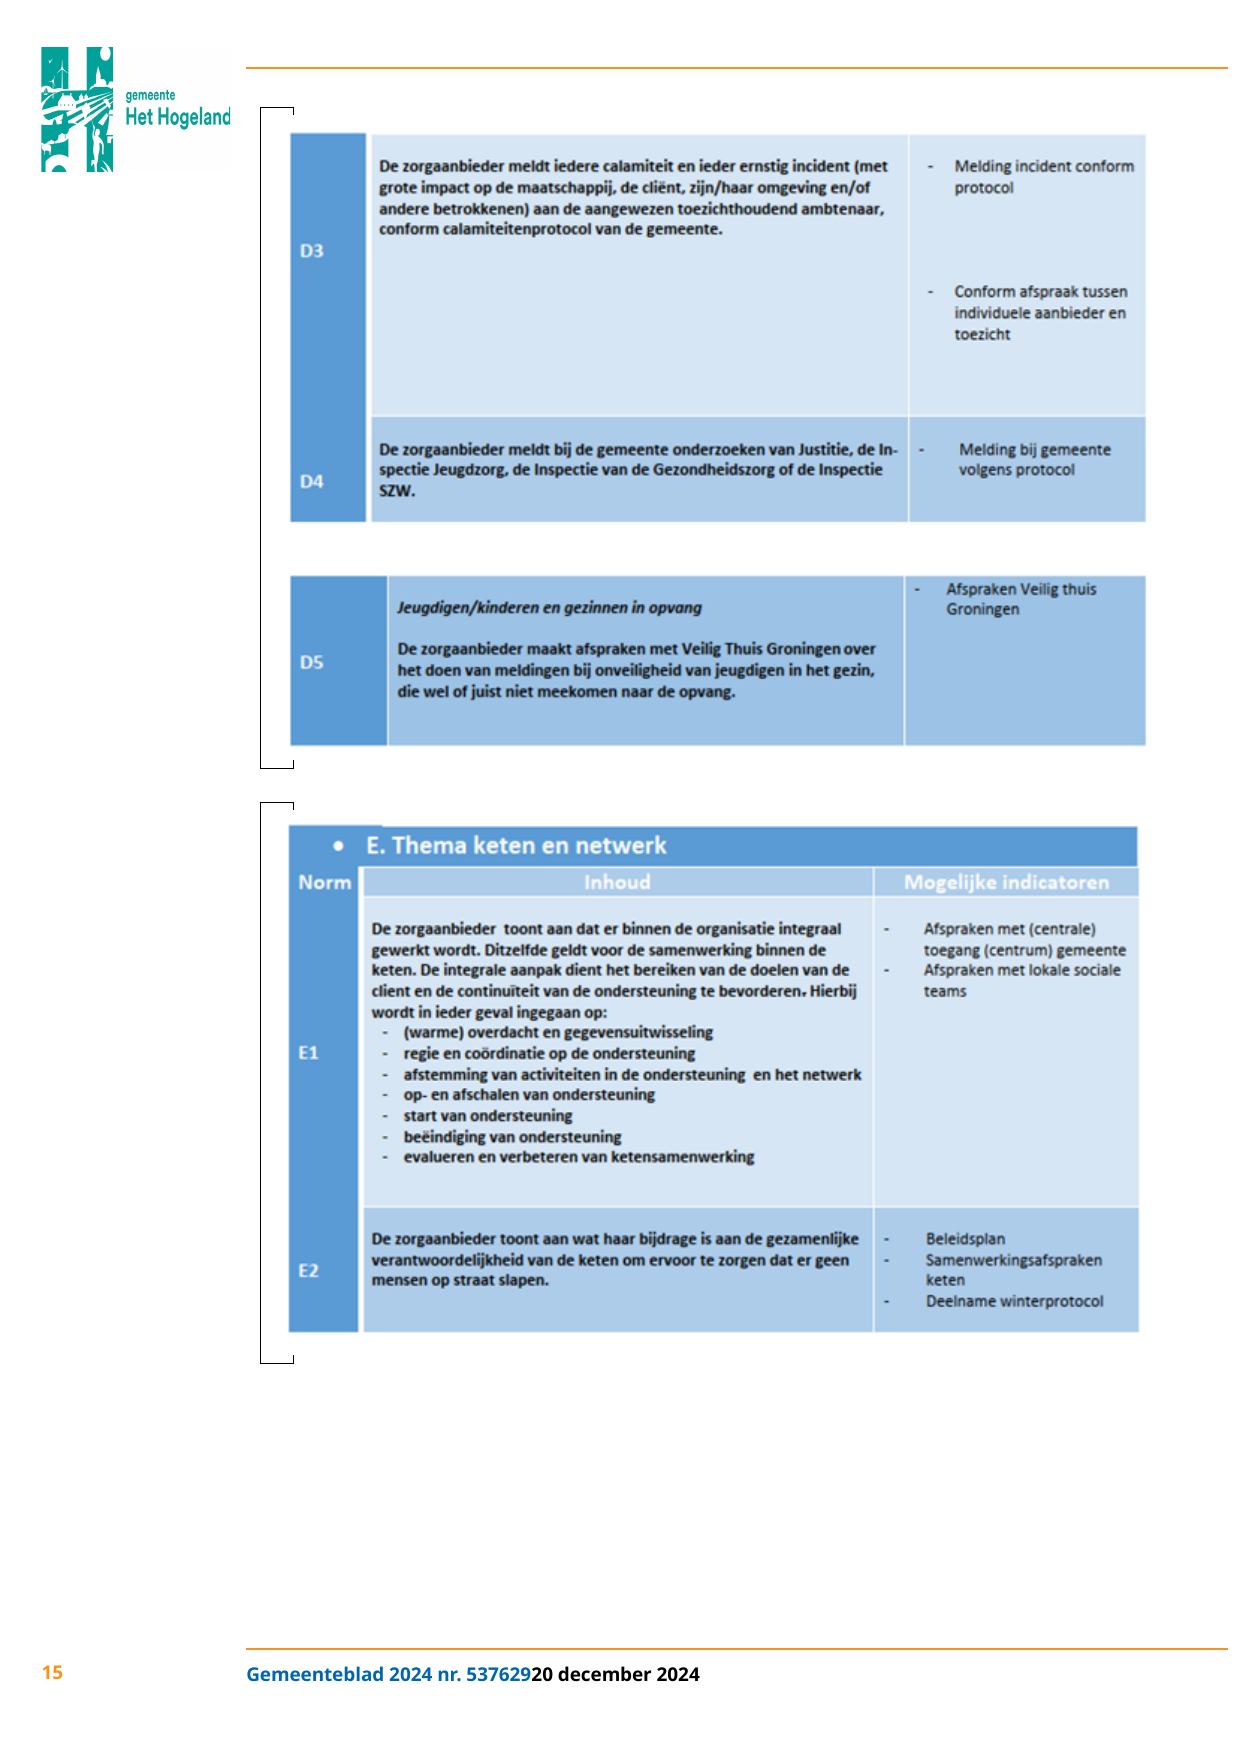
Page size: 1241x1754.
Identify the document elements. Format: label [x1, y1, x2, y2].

picture [268, 115, 1173, 760]
picture [268, 810, 1173, 1355]
picture [41, 47, 231, 172]
